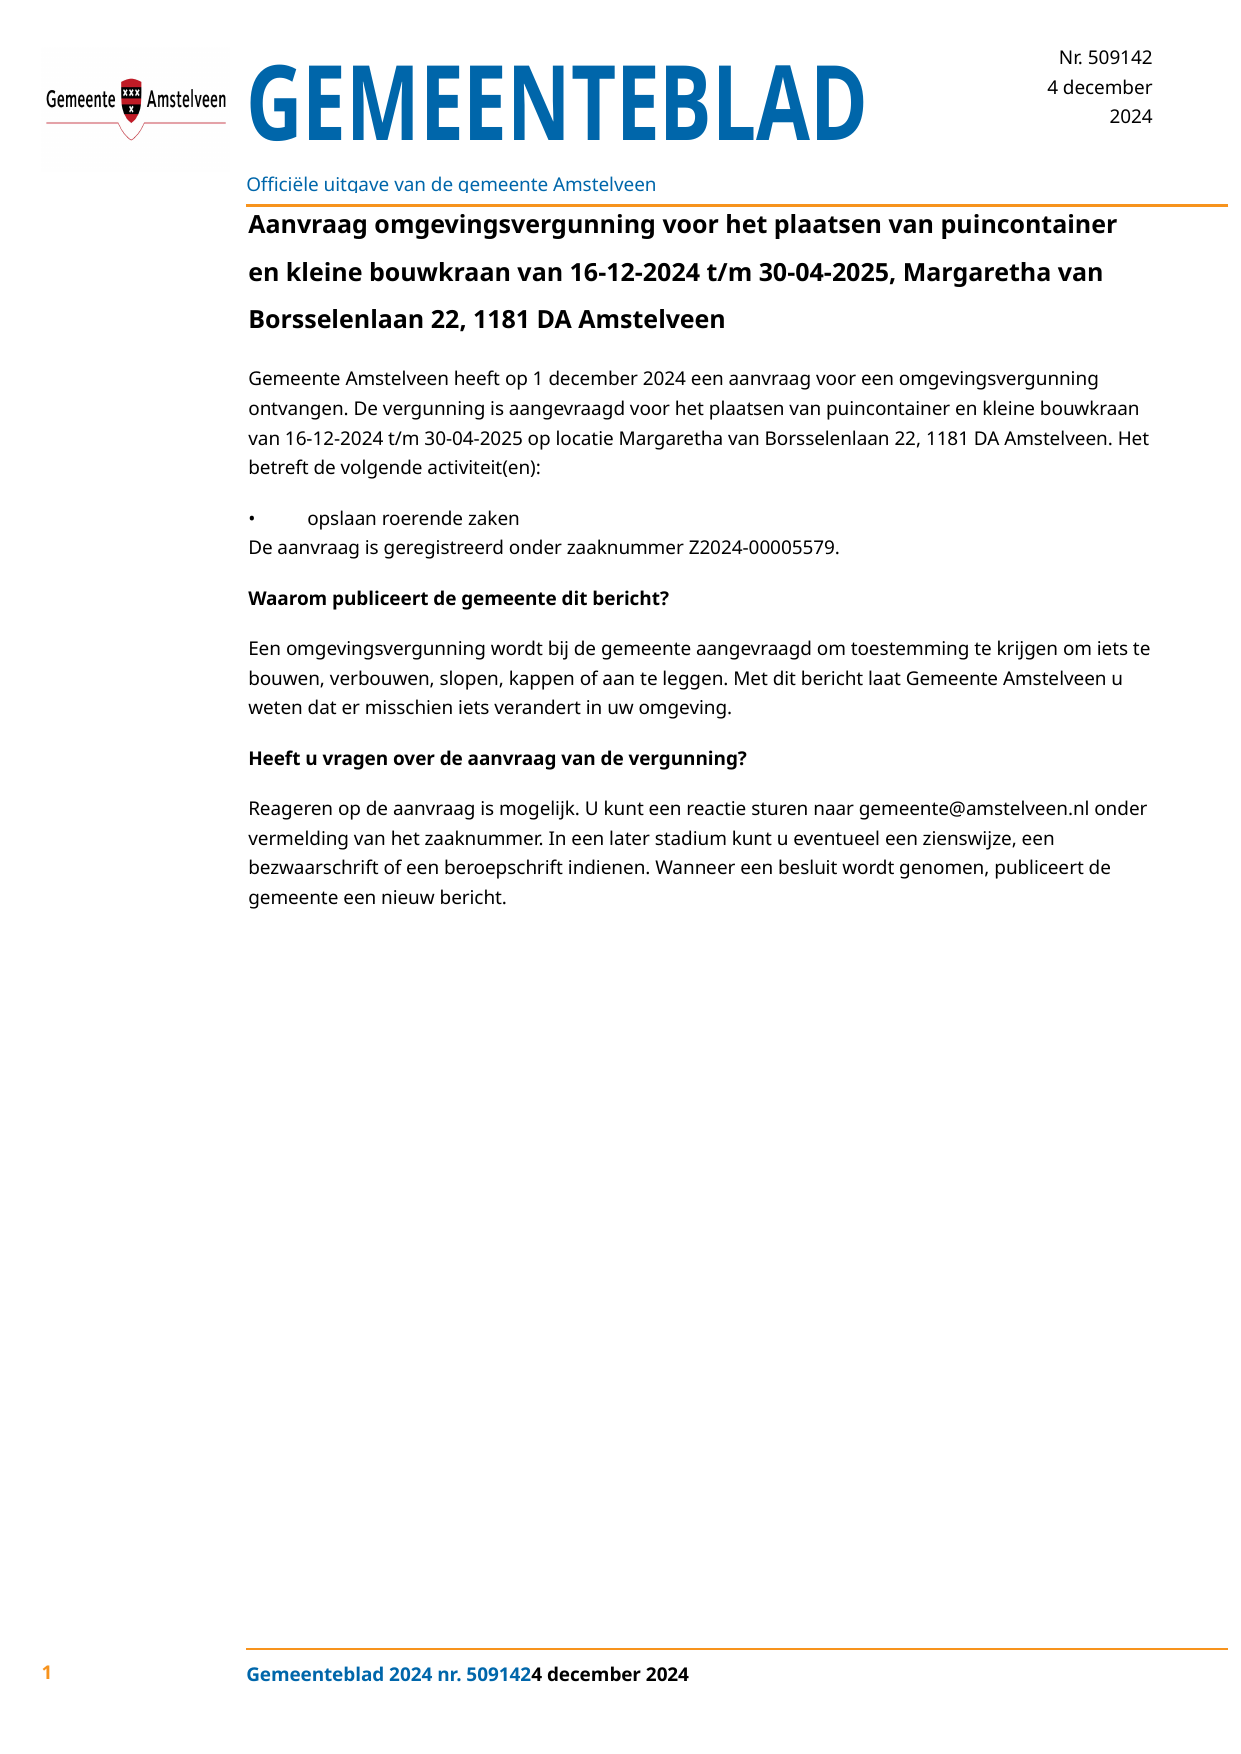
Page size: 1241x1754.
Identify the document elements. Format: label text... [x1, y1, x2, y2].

text Gemeente Amstelveen heeft op 1 december 2024 een aanvraag voor een omgevingsvergunning ontvangen. De vergunning is aangevraagd voor het plaatsen van puincontainer en kleine bouwkraan van 16-12-2024 t/m 30-04-2025 op locatie Margaretha van Borsselenlaan 22, 1181 DA Amstelveen. Het betreft de volgende activiteit(en): [248, 366, 1152, 480]
text Aanvraag omgevingsvergunning voor het plaatsen van puincontainer en kleine bouwkraan van 16-12-2024 t/m 30-04-2025, Margaretha van Borsselenlaan 22, 1181 DA Amstelveen [248, 207, 1152, 336]
text Reageren op de aanvraag is mogelijk. U kunt een reactie sturen naar gemeente@amstelveen.nl onder vermelding van het zaaknummer. In een later stadium kunt u eventueel een zienswijze, een bezwaarschrift of een beroepschrift indienen. Wanneer een besluit wordt genomen, publiceert de gemeente een nieuw bericht. [248, 795, 1152, 909]
list opslaan roerende zaken [248, 505, 1152, 530]
text Een omgevingsvergunning wordt bij de gemeente aangevraagd om toestemming te krijgen om iets te bouwen, verbouwen, slopen, kappen of aan te leggen. Met dit bericht laat Gemeente Amstelveen u weten dat er misschien iets verandert in uw omgeving. [248, 635, 1152, 720]
text De aanvraag is geregistreerd onder zaaknummer Z2024-00005579. [248, 534, 1152, 560]
picture [41, 47, 231, 172]
text Waarom publiceert de gemeente dit bericht? [248, 585, 1152, 610]
text Heeft u vragen over de aanvraag van de vergunning? [248, 745, 1152, 770]
